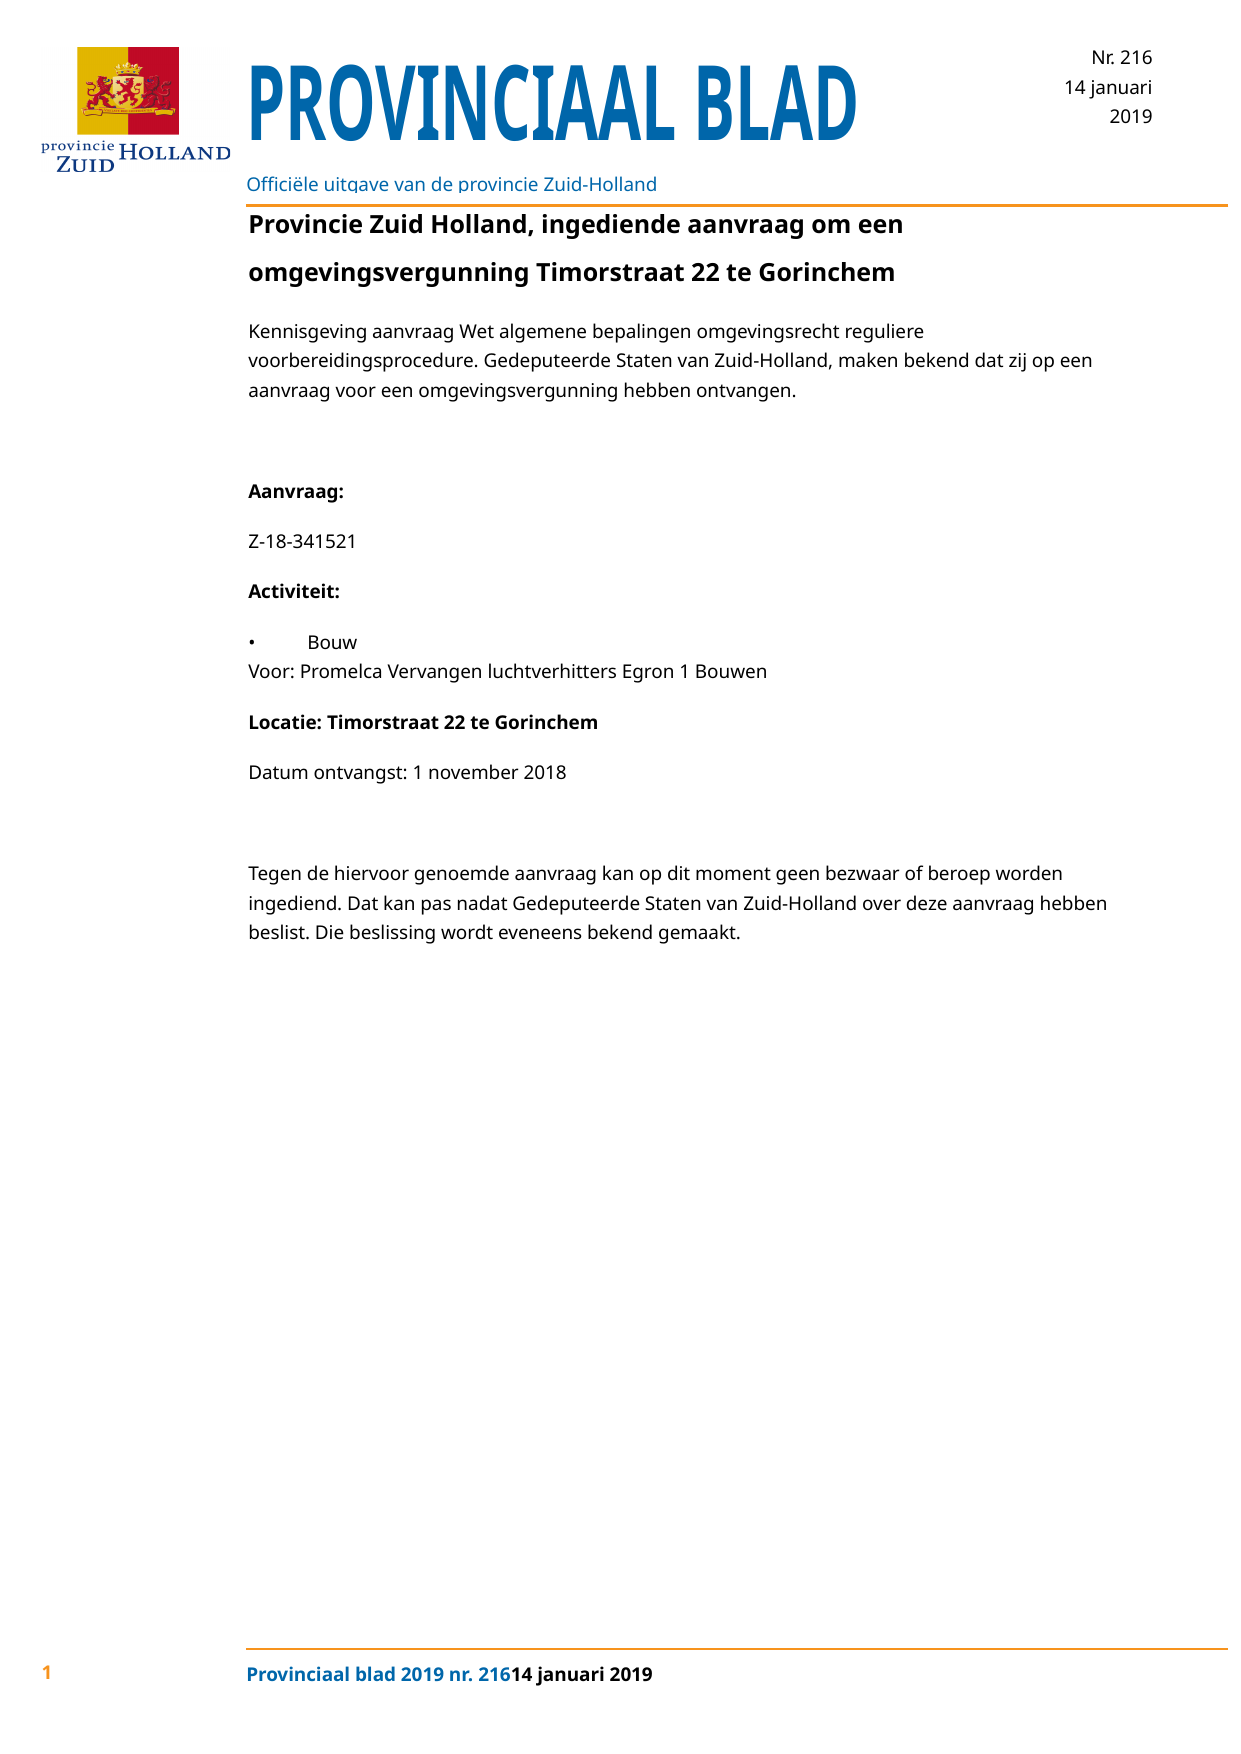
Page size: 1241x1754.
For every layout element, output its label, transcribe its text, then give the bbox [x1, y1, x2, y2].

text Z-18-341521 [248, 528, 1152, 554]
text Voor: Promelca Vervangen luchtverhitters Egron 1 Bouwen [248, 659, 1152, 684]
picture [41, 47, 231, 172]
text Kennisgeving aanvraag Wet algemene bepalingen omgevingsrecht reguliere voorbereidingsprocedure. Gedeputeerde Staten van Zuid-Holland, maken bekend dat zij op een aanvraag voor een omgevingsvergunning hebben ontvangen. [248, 318, 1152, 403]
text Provincie Zuid Holland, ingediende aanvraag om een omgevingsvergunning Timorstraat 22 te Gorinchem [248, 207, 1152, 288]
list Bouw [248, 629, 1152, 655]
text Tegen de hiervoor genoemde aanvraag kan op dit moment geen bezwaar of beroep worden ingediend. Dat kan pas nadat Gedeputeerde Staten van Zuid-Holland over deze aanvraag hebben beslist. Die beslissing wordt eveneens bekend gemaakt. [248, 860, 1152, 945]
text Datum ontvangst: 1 november 2018 [248, 759, 1152, 785]
text Locatie: Timorstraat 22 te Gorinchem [248, 709, 1152, 735]
text Aanvraag: [248, 478, 1152, 504]
text Activiteit: [248, 579, 1152, 604]
